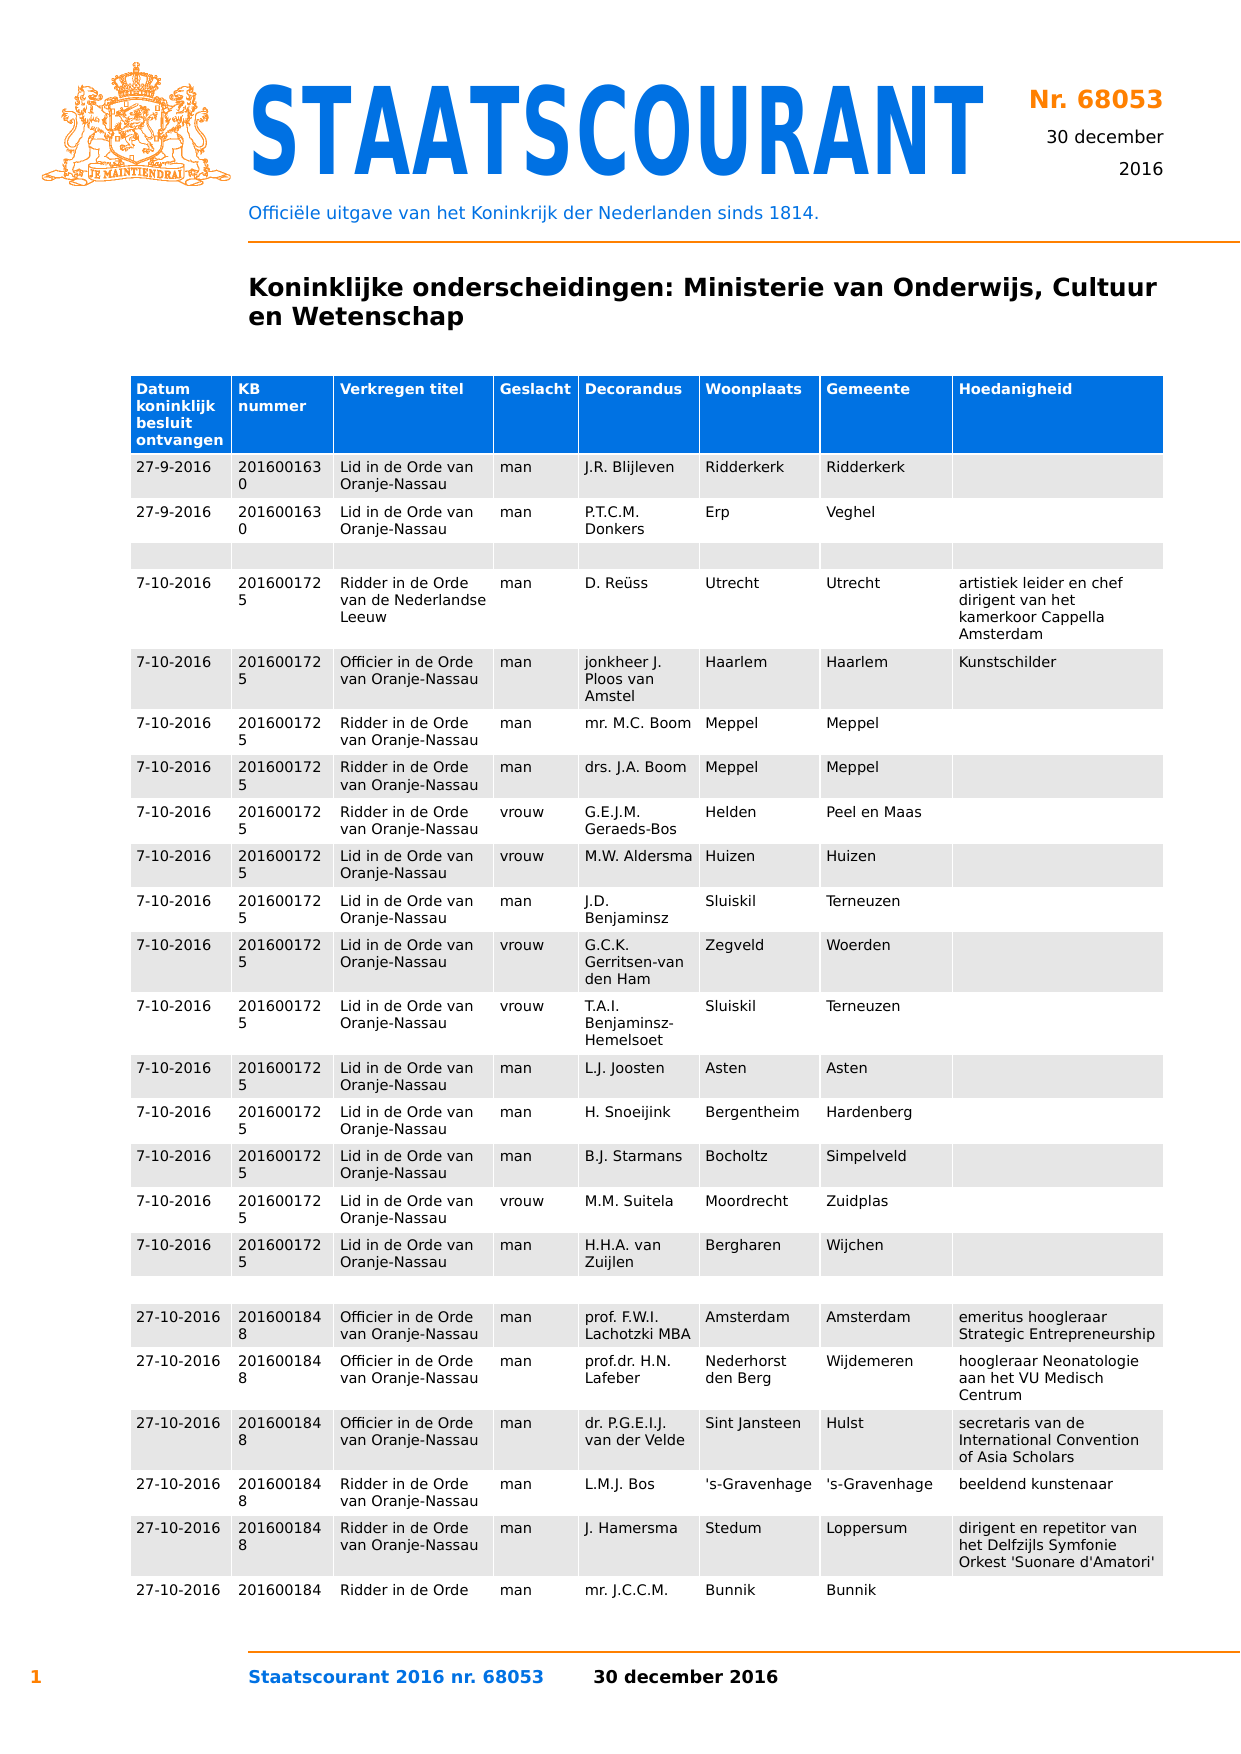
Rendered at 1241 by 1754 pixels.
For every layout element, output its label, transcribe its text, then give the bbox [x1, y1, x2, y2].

table_cell 2016001725 [232, 932, 333, 992]
table_cell man [494, 888, 578, 931]
table_cell G.C.K. Gerritsen-van den Ham [579, 932, 699, 992]
table_cell Bocholtz [700, 1144, 819, 1187]
table_cell man [494, 710, 578, 754]
table_header KB nummer [232, 376, 333, 453]
table_cell Bunnik [700, 1577, 819, 1603]
table_cell [953, 1099, 1163, 1143]
table_cell 7-10-2016 [131, 1099, 231, 1143]
table_cell 27-10-2016 [131, 1471, 231, 1514]
table_cell 7-10-2016 [131, 1233, 231, 1276]
table_cell T.A.I. Benjaminsz-Hemelsoet [579, 994, 699, 1054]
table_cell Ridder in de Orde van de Nederlandse Leeuw [334, 571, 493, 648]
table_header Woonplaats [700, 376, 819, 453]
table_cell vrouw [494, 799, 578, 842]
table_cell [953, 1144, 1163, 1187]
table_cell Veghel [821, 499, 952, 542]
table_cell 2016 [998, 153, 1240, 203]
table_cell Meppel [821, 755, 952, 798]
table_cell Wijchen [821, 1233, 952, 1276]
table_cell man [494, 1410, 578, 1470]
table_cell Moordrecht [700, 1188, 819, 1231]
table_cell Ridder in de Orde [334, 1577, 493, 1603]
table_cell B.J. Starmans [579, 1144, 699, 1187]
table_header Nr. 68053 [998, 62, 1240, 121]
table_cell Ridder in de Orde van Oranje-Nassau [334, 799, 493, 842]
table_cell man [494, 1304, 578, 1347]
table_header STAATSCOURANT [248, 62, 998, 203]
table_cell 2016001725 [232, 710, 333, 754]
table_cell H. Snoeijink [579, 1099, 699, 1143]
table_cell Peel en Maas [821, 799, 952, 842]
table_cell beeldend kunstenaar [953, 1471, 1163, 1514]
table_cell man [494, 1055, 578, 1098]
table_cell [953, 1577, 1163, 1603]
table_cell 2016001848 [232, 1349, 333, 1409]
table_cell Ridder in de Orde van Oranje-Nassau [334, 1516, 493, 1576]
table_cell Haarlem [821, 649, 952, 709]
table_cell Bergharen [700, 1233, 819, 1276]
table_header Verkregen titel [334, 376, 493, 453]
table_cell Ridder in de Orde van Oranje-Nassau [334, 755, 493, 798]
table_cell man [494, 455, 578, 498]
table_cell 2016001848 [232, 1410, 333, 1470]
table_cell 7-10-2016 [131, 799, 231, 842]
table_cell 2016001725 [232, 1233, 333, 1276]
table_cell Officier in de Orde van Oranje-Nassau [334, 649, 493, 709]
table_cell man [494, 1099, 578, 1143]
table_cell Lid in de Orde van Oranje-Nassau [334, 1099, 493, 1143]
table_cell Officiële uitgave van het Koninkrijk der Nederlanden sinds 1814. [248, 203, 1240, 241]
table_cell Amsterdam [700, 1304, 819, 1347]
table_cell man [494, 649, 578, 709]
table_cell hoogleraar Neonatologie aan het VU Medisch Centrum [953, 1349, 1163, 1409]
table_cell 30 december [998, 121, 1240, 153]
table_cell 2016001725 [232, 1144, 333, 1187]
table_cell Lid in de Orde van Oranje-Nassau [334, 1233, 493, 1276]
table_cell Lid in de Orde van Oranje-Nassau [334, 994, 493, 1054]
table_cell [953, 1233, 1163, 1276]
table_cell [579, 543, 699, 569]
table_cell man [494, 1471, 578, 1514]
table_cell 27-10-2016 [131, 1516, 231, 1576]
picture [41, 62, 231, 186]
table_cell Huizen [700, 844, 819, 887]
table_cell 2016001725 [232, 1099, 333, 1143]
table_cell 7-10-2016 [131, 1055, 231, 1098]
table_cell vrouw [494, 844, 578, 887]
table_cell 201600184 [232, 1577, 333, 1603]
table_cell 2016001725 [232, 755, 333, 798]
table_cell 2016001725 [232, 888, 333, 931]
table_cell L.J. Joosten [579, 1055, 699, 1098]
table_cell [579, 1277, 699, 1303]
table_cell [131, 543, 231, 569]
table_cell [953, 1188, 1163, 1231]
table_cell Officier in de Orde van Oranje-Nassau [334, 1304, 493, 1347]
table_cell [953, 455, 1163, 498]
table_cell Meppel [821, 710, 952, 754]
table_cell [953, 994, 1163, 1054]
table_header Geslacht [494, 376, 578, 453]
table_cell emeritus hoogleraar Strategic Entrepreneurship [953, 1304, 1163, 1347]
table_cell J.D. Benjaminsz [579, 888, 699, 931]
table_cell Ridder in de Orde van Oranje-Nassau [334, 710, 493, 754]
table_cell [953, 888, 1163, 931]
table_cell 27-10-2016 [131, 1577, 231, 1603]
subtitle Koninklijke onderscheidingen: Ministerie van Onderwijs, Cultuur en Wetenschap [248, 273, 1163, 331]
table_cell Meppel [700, 710, 819, 754]
table_cell J.R. Blijleven [579, 455, 699, 498]
table_cell [494, 1277, 578, 1303]
table_cell dr. P.G.E.I.J. van der Velde [579, 1410, 699, 1470]
table_cell vrouw [494, 1188, 578, 1231]
table_cell [821, 543, 952, 569]
table_cell Lid in de Orde van Oranje-Nassau [334, 844, 493, 887]
table_cell L.M.J. Bos [579, 1471, 699, 1514]
table_cell man [494, 1349, 578, 1409]
table_cell Ridderkerk [821, 455, 952, 498]
table_cell [953, 499, 1163, 542]
table_cell [953, 755, 1163, 798]
table_cell [953, 710, 1163, 754]
table_cell Huizen [821, 844, 952, 887]
table_cell 7-10-2016 [131, 994, 231, 1054]
table_cell 7-10-2016 [131, 888, 231, 931]
table_cell Ridderkerk [700, 455, 819, 498]
table_cell Utrecht [700, 571, 819, 648]
table_cell M.W. Aldersma [579, 844, 699, 887]
table_cell Loppersum [821, 1516, 952, 1576]
table_cell Sluiskil [700, 994, 819, 1054]
table_cell Officier in de Orde van Oranje-Nassau [334, 1349, 493, 1409]
table_cell [334, 543, 493, 569]
table_cell Lid in de Orde van Oranje-Nassau [334, 1188, 493, 1231]
table_cell 2016001848 [232, 1471, 333, 1514]
table_cell 27-10-2016 [131, 1410, 231, 1470]
table_cell 2016001725 [232, 571, 333, 648]
table_cell drs. J.A. Boom [579, 755, 699, 798]
table_cell 's-Gravenhage [821, 1471, 952, 1514]
table_cell man [494, 1233, 578, 1276]
table_cell Sluiskil [700, 888, 819, 931]
table_cell Amsterdam [821, 1304, 952, 1347]
table_cell [821, 1277, 952, 1303]
table_cell Zuidplas [821, 1188, 952, 1231]
table_cell [953, 543, 1163, 569]
table_cell Asten [700, 1055, 819, 1098]
table_cell [232, 543, 333, 569]
table_cell Terneuzen [821, 994, 952, 1054]
table_cell 7-10-2016 [131, 755, 231, 798]
table_cell 2016001630 [232, 455, 333, 498]
table_cell [131, 1277, 231, 1303]
table_cell artistiek leider en chef dirigent van het kamerkoor Cappella Amsterdam [953, 571, 1163, 648]
table_cell Helden [700, 799, 819, 842]
table_cell mr. M.C. Boom [579, 710, 699, 754]
table_cell vrouw [494, 932, 578, 992]
table_cell Zegveld [700, 932, 819, 992]
table_cell Hardenberg [821, 1099, 952, 1143]
table_cell [334, 1277, 493, 1303]
table_cell [232, 1277, 333, 1303]
table_cell Officier in de Orde van Oranje-Nassau [334, 1410, 493, 1470]
table_header Decorandus [579, 376, 699, 453]
table_cell 7-10-2016 [131, 1188, 231, 1231]
table_cell mr. J.C.C.M. [579, 1577, 699, 1603]
table_cell Wijdemeren [821, 1349, 952, 1409]
table_cell 7-10-2016 [131, 1144, 231, 1187]
table_cell [953, 932, 1163, 992]
table_cell Sint Jansteen [700, 1410, 819, 1470]
table_cell 7-10-2016 [131, 932, 231, 992]
table_cell Lid in de Orde van Oranje-Nassau [334, 932, 493, 992]
table_cell G.E.J.M. Geraeds-Bos [579, 799, 699, 842]
table_cell [700, 543, 819, 569]
table_cell Lid in de Orde van Oranje-Nassau [334, 499, 493, 542]
table_cell Erp [700, 499, 819, 542]
table_header Datum koninklijk besluit ontvangen [131, 376, 231, 453]
table_cell J. Hamersma [579, 1516, 699, 1576]
table_cell D. Reüss [579, 571, 699, 648]
table_cell M.M. Suitela [579, 1188, 699, 1231]
table_header Gemeente [821, 376, 952, 453]
table_cell dirigent en repetitor van het Delfzijls Symfonie Orkest 'Suonare d'Amatori' [953, 1516, 1163, 1576]
table_cell Stedum [700, 1516, 819, 1576]
table_cell Lid in de Orde van Oranje-Nassau [334, 1055, 493, 1098]
table_cell vrouw [494, 994, 578, 1054]
table_cell Terneuzen [821, 888, 952, 931]
table_cell [953, 799, 1163, 842]
table_cell 2016001725 [232, 649, 333, 709]
table_cell [953, 844, 1163, 887]
table_cell [494, 543, 578, 569]
table_cell Ridder in de Orde van Oranje-Nassau [334, 1471, 493, 1514]
table_cell man [494, 1577, 578, 1603]
table_cell 27-10-2016 [131, 1304, 231, 1347]
table_cell man [494, 571, 578, 648]
table_cell 7-10-2016 [131, 649, 231, 709]
table_cell Bergentheim [700, 1099, 819, 1143]
table_cell Lid in de Orde van Oranje-Nassau [334, 455, 493, 498]
table_cell 7-10-2016 [131, 844, 231, 887]
table_cell Lid in de Orde van Oranje-Nassau [334, 1144, 493, 1187]
table_header Hoedanigheid [953, 376, 1163, 453]
table_cell 's-Gravenhage [700, 1471, 819, 1514]
table_cell 2016001725 [232, 1055, 333, 1098]
table_cell Simpelveld [821, 1144, 952, 1187]
table_cell 2016001848 [232, 1516, 333, 1576]
table_cell Meppel [700, 755, 819, 798]
table_cell 2016001725 [232, 799, 333, 842]
table_cell prof.dr. H.N. Lafeber [579, 1349, 699, 1409]
table_cell Hulst [821, 1410, 952, 1470]
table_cell 2016001725 [232, 844, 333, 887]
table_cell man [494, 1516, 578, 1576]
table_cell man [494, 755, 578, 798]
table_cell Haarlem [700, 649, 819, 709]
table_cell Bunnik [821, 1577, 952, 1603]
table_cell 27-9-2016 [131, 455, 231, 498]
table_header [25, 62, 248, 241]
table_cell [700, 1277, 819, 1303]
table_cell 2016001630 [232, 499, 333, 542]
table_cell 2016001725 [232, 1188, 333, 1231]
table_cell Asten [821, 1055, 952, 1098]
table_cell Nederhorst den Berg [700, 1349, 819, 1409]
table_cell 2016001725 [232, 994, 333, 1054]
table_cell 27-10-2016 [131, 1349, 231, 1409]
table_cell jonkheer J. Ploos van Amstel [579, 649, 699, 709]
table_cell man [494, 499, 578, 542]
table_cell secretaris van de International Convention of Asia Scholars [953, 1410, 1163, 1470]
table_cell H.H.A. van Zuijlen [579, 1233, 699, 1276]
table_cell [953, 1277, 1163, 1303]
table_cell [953, 1055, 1163, 1098]
table_cell 7-10-2016 [131, 571, 231, 648]
table_cell Utrecht [821, 571, 952, 648]
table_cell 27-9-2016 [131, 499, 231, 542]
table_cell 7-10-2016 [131, 710, 231, 754]
table_cell 2016001848 [232, 1304, 333, 1347]
table_cell Lid in de Orde van Oranje-Nassau [334, 888, 493, 931]
table_cell man [494, 1144, 578, 1187]
table_cell P.T.C.M. Donkers [579, 499, 699, 542]
table_cell Kunstschilder [953, 649, 1163, 709]
table_cell Woerden [821, 932, 952, 992]
table_cell prof. F.W.I. Lachotzki MBA [579, 1304, 699, 1347]
